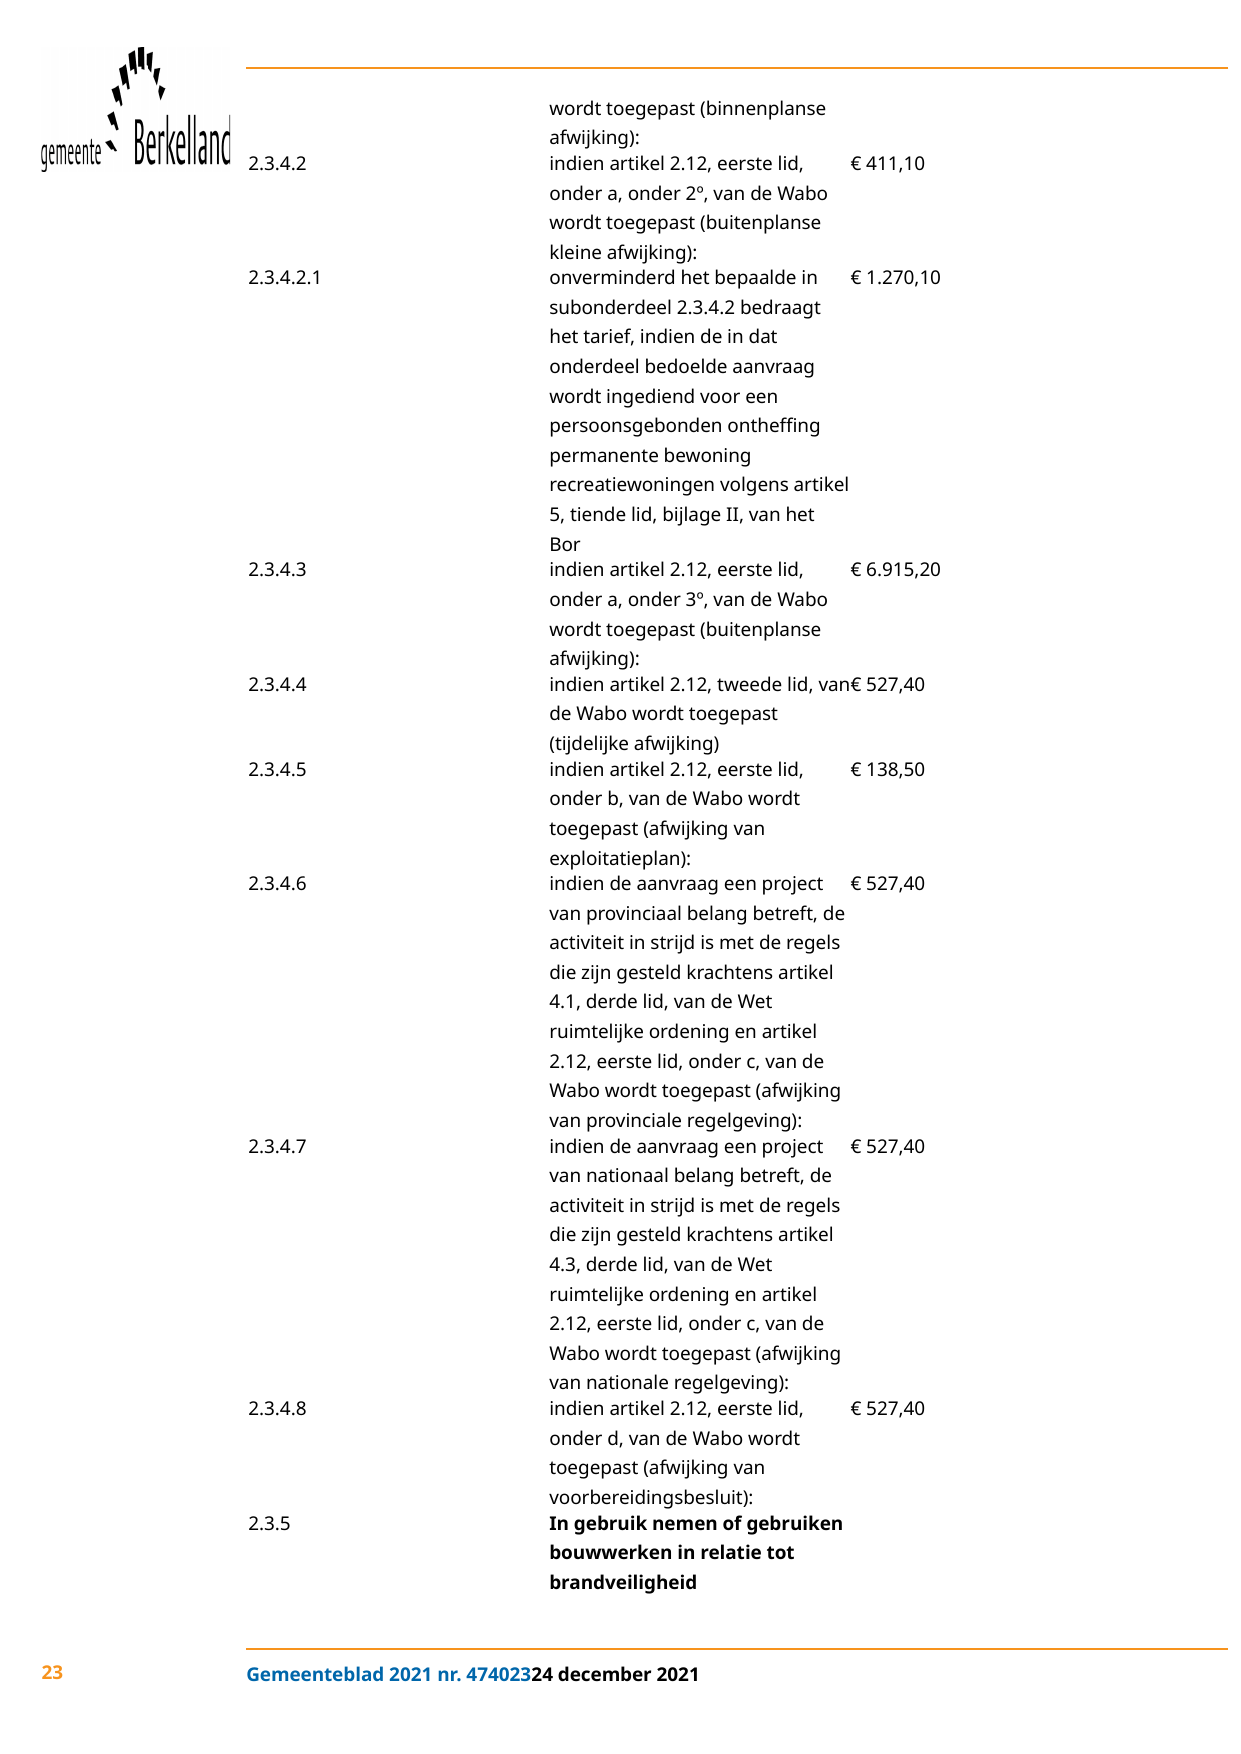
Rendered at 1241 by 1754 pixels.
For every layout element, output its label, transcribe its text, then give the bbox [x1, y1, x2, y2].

table_cell indien artikel 2.12, eerste lid, onder a, onder 2º, van de Wabo wordt toegepast (buitenplanse kleine afwijking): [549, 150, 850, 264]
table_cell indien artikel 2.12, tweede lid, van de Wabo wordt toegepast (tijdelijke afwijking) [549, 671, 850, 756]
table_cell € 1.270,10 [850, 265, 1152, 557]
table_cell 2.3.4.3 [248, 557, 549, 671]
table_cell [248, 95, 549, 150]
table_cell 2.3.4.2.1 [248, 265, 549, 557]
table_cell indien artikel 2.12, eerste lid, onder d, van de Wabo wordt toegepast (afwijking van voorbereidingsbesluit): [549, 1395, 850, 1510]
table_cell [850, 1510, 1152, 1594]
table_cell indien de aanvraag een project van provinciaal belang betreft, de activiteit in strijd is met de regels die zijn gesteld krachtens artikel 4.1, derde lid, van de Wet ruimtelijke ordening en artikel 2.12, eerste lid, onder c, van de Wabo wordt toegepast (afwijking van provinciale regelgeving): [549, 870, 850, 1133]
table_cell € 527,40 [850, 1133, 1152, 1395]
table_cell 2.3.4.4 [248, 671, 549, 756]
table_cell 2.3.5 [248, 1510, 549, 1594]
table_cell [850, 95, 1152, 150]
table_cell 2.3.4.8 [248, 1395, 549, 1510]
picture [41, 47, 231, 172]
table_cell € 527,40 [850, 671, 1152, 756]
table_cell 2.3.4.2 [248, 150, 549, 264]
table_cell € 527,40 [850, 870, 1152, 1133]
table_cell indien de aanvraag een project van nationaal belang betreft, de activiteit in strijd is met de regels die zijn gesteld krachtens artikel 4.3, derde lid, van de Wet ruimtelijke ordening en artikel 2.12, eerste lid, onder c, van de Wabo wordt toegepast (afwijking van nationale regelgeving): [549, 1133, 850, 1395]
table_cell 2.3.4.7 [248, 1133, 549, 1395]
table_cell € 527,40 [850, 1395, 1152, 1510]
table_cell 2.3.4.5 [248, 756, 549, 870]
table_cell € 411,10 [850, 150, 1152, 264]
table_cell wordt toegepast (binnenplanse afwijking): [549, 95, 850, 150]
table_cell 2.3.4.6 [248, 870, 549, 1133]
table_cell indien artikel 2.12, eerste lid, onder a, onder 3º, van de Wabo wordt toegepast (buitenplanse afwijking): [549, 557, 850, 671]
table_cell indien artikel 2.12, eerste lid, onder b, van de Wabo wordt toegepast (afwijking van exploitatieplan): [549, 756, 850, 870]
table_cell In gebruik nemen of gebruiken bouwwerken in relatie tot brandveiligheid [549, 1510, 850, 1594]
table_cell € 138,50 [850, 756, 1152, 870]
table_cell onverminderd het bepaalde in subonderdeel 2.3.4.2 bedraagt het tarief, indien de in dat onderdeel bedoelde aanvraag wordt ingediend voor een persoonsgebonden ontheffing permanente bewoning recreatiewoningen volgens artikel 5, tiende lid, bijlage II, van het Bor [549, 265, 850, 557]
table_cell € 6.915,20 [850, 557, 1152, 671]
